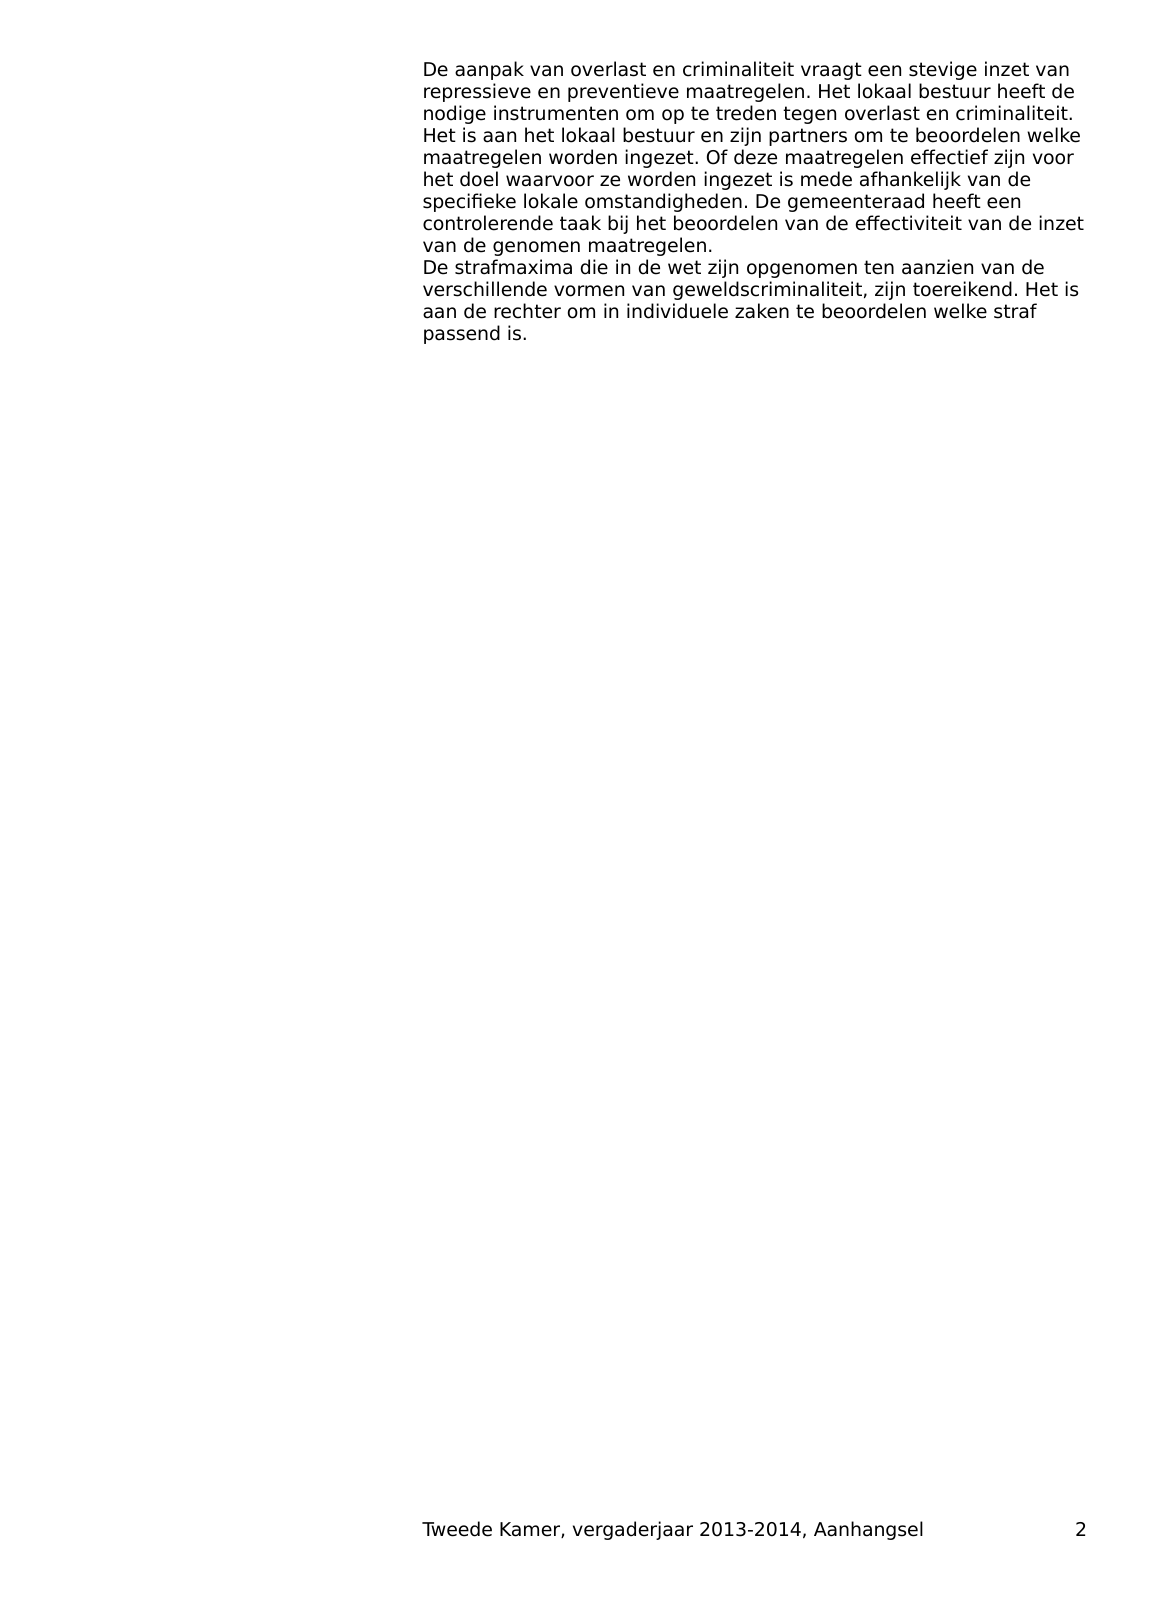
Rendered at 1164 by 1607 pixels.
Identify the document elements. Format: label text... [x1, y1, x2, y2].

text De strafmaxima die in de wet zijn opgenomen ten aanzien van de verschillende vormen van geweldscriminaliteit, zijn toereikend. Het is aan de rechter om in individuele zaken te beoordelen welke straf passend is. [422, 257, 1087, 345]
text De aanpak van overlast en criminaliteit vraagt een stevige inzet van repressieve en preventieve maatregelen. Het lokaal bestuur heeft de nodige instrumenten om op te treden tegen overlast en criminaliteit. Het is aan het lokaal bestuur en zijn partners om te beoordelen welke maatregelen worden ingezet. Of deze maatregelen effectief zijn voor het doel waarvoor ze worden ingezet is mede afhankelijk van de specifieke lokale omstandigheden. De gemeenteraad heeft een controlerende taak bij het beoordelen van de effectiviteit van de inzet van de genomen maatregelen. [422, 59, 1087, 257]
